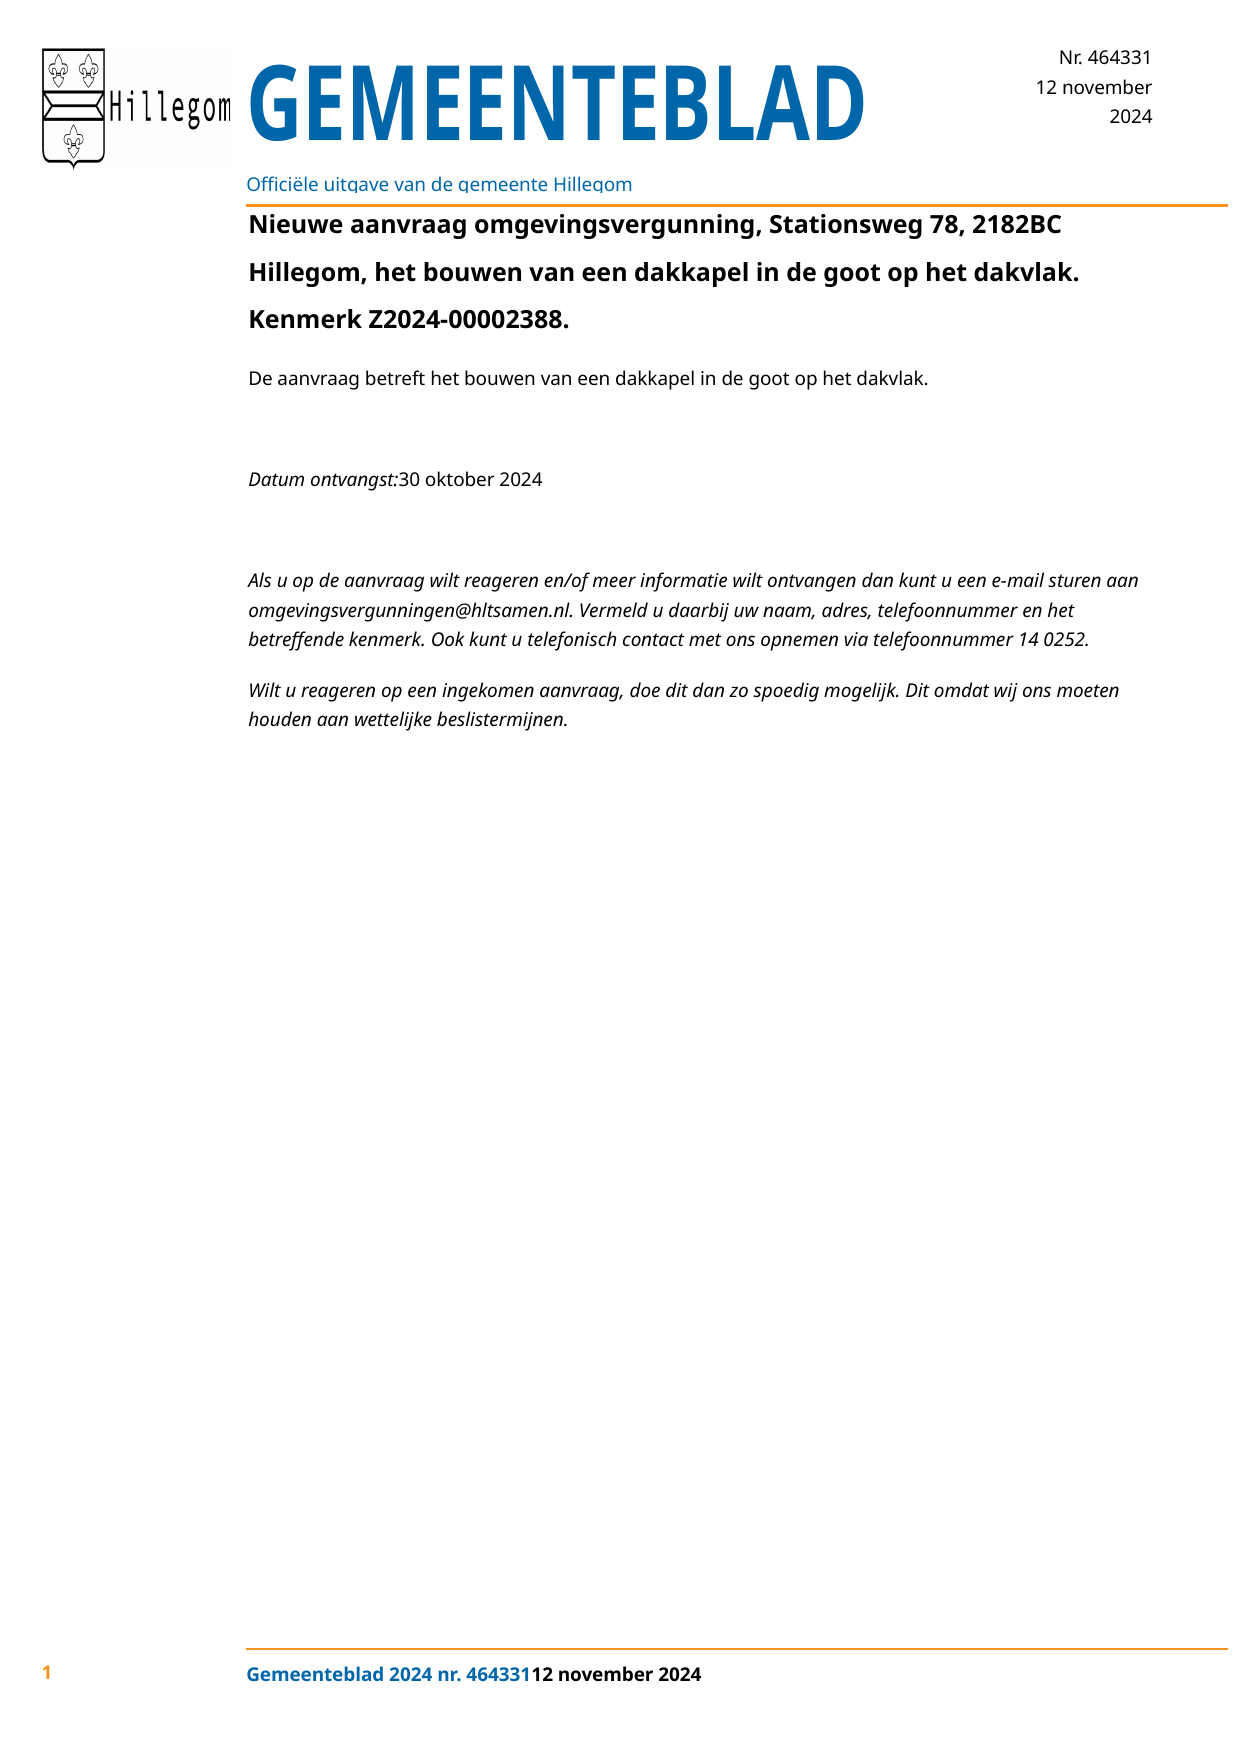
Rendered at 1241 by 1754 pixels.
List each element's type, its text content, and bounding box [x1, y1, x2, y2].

text Nieuwe aanvraag omgevingsvergunning, Stationsweg 78, 2182BC Hillegom, het bouwen van een dakkapel in de goot op het dakvlak. Kenmerk Z2024-00002388. [248, 207, 1152, 336]
picture [41, 47, 231, 172]
text De aanvraag betreft het bouwen van een dakkapel in de goot op het dakvlak. [248, 366, 1152, 391]
text Datum ontvangst:30 oktober 2024 [248, 466, 1152, 492]
text Wilt u reageren op een ingekomen aanvraag, doe dit dan zo spoedig mogelijk. Dit omdat wij ons moeten houden aan wettelijke beslistermijnen. [248, 677, 1152, 732]
text Als u op de aanvraag wilt reageren en/of meer informatie wilt ontvangen dan kunt u een e-mail sturen aan omgevingsvergunningen@hltsamen.nl. Vermeld u daarbij uw naam, adres, telefoonnummer en het betreffende kenmerk. Ook kunt u telefonisch contact met ons opnemen via telefoonnummer 14 0252. [248, 567, 1152, 652]
